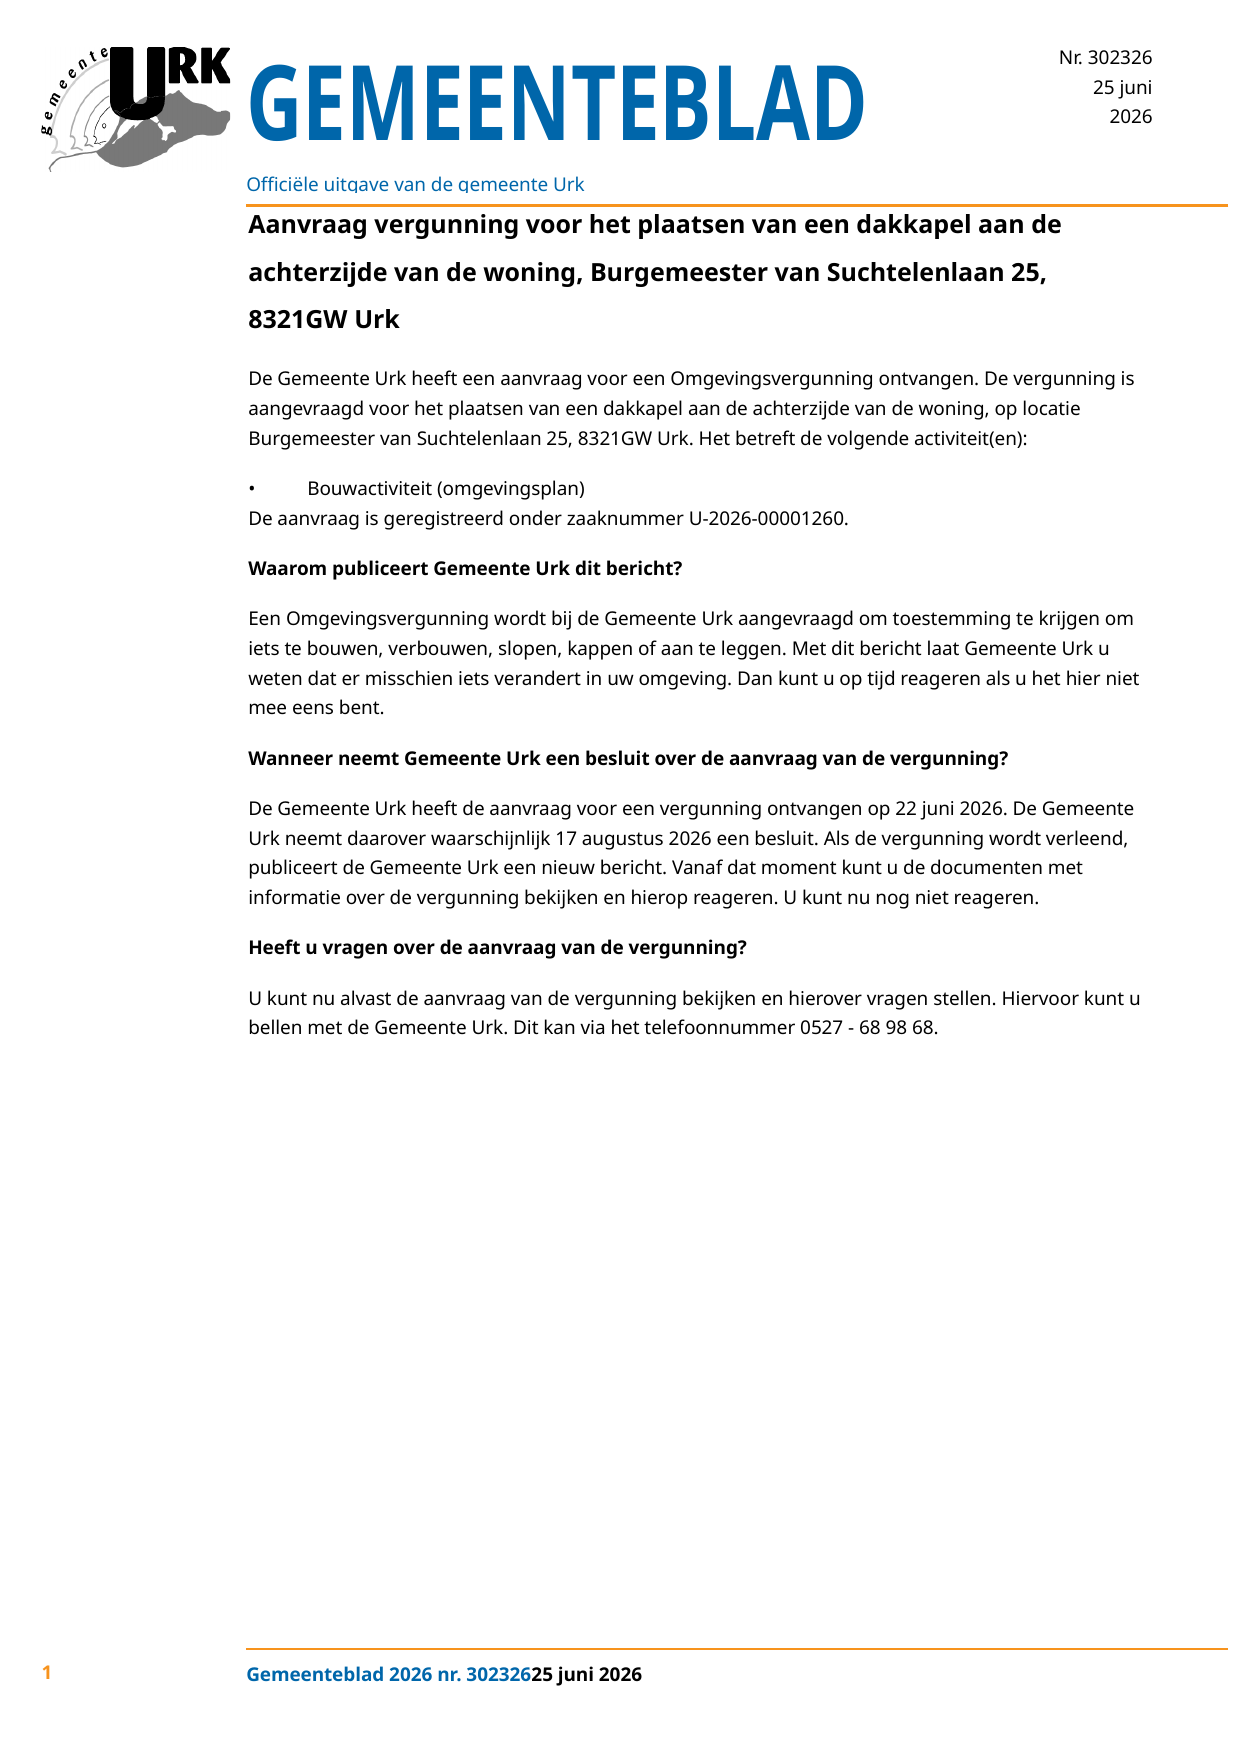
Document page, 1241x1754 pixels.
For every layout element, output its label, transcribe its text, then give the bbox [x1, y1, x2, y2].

picture [41, 47, 231, 172]
text De Gemeente Urk heeft een aanvraag voor een Omgevingsvergunning ontvangen. De vergunning is aangevraagd voor het plaatsen van een dakkapel aan de achterzijde van de woning, op locatie Burgemeester van Suchtelenlaan 25, 8321GW Urk. Het betreft de volgende activiteit(en): [248, 366, 1152, 450]
text Aanvraag vergunning voor het plaatsen van een dakkapel aan de achterzijde van de woning, Burgemeester van Suchtelenlaan 25, 8321GW Urk [248, 207, 1152, 336]
text Waarom publiceert Gemeente Urk dit bericht? [248, 555, 1152, 581]
text Een Omgevingsvergunning wordt bij de Gemeente Urk aangevraagd om toestemming te krijgen om iets te bouwen, verbouwen, slopen, kappen of aan te leggen. Met dit bericht laat Gemeente Urk u weten dat er misschien iets verandert in uw omgeving. Dan kunt u op tijd reageren als u het hier niet mee eens bent. [248, 606, 1152, 720]
text Heeft u vragen over de aanvraag van de vergunning? [248, 934, 1152, 960]
text U kunt nu alvast de aanvraag van de vergunning bekijken en hierover vragen stellen. Hiervoor kunt u bellen met de Gemeente Urk. Dit kan via het telefoonnummer 0527 - 68 98 68. [248, 985, 1152, 1040]
text De aanvraag is geregistreerd onder zaaknummer U-2026-00001260. [248, 505, 1152, 530]
text De Gemeente Urk heeft de aanvraag voor een vergunning ontvangen op 22 juni 2026. De Gemeente Urk neemt daarover waarschijnlijk 17 augustus 2026 een besluit. Als de vergunning wordt verleend, publiceert de Gemeente Urk een nieuw bericht. Vanaf dat moment kunt u de documenten met informatie over de vergunning bekijken en hierop reageren. U kunt nu nog niet reageren. [248, 795, 1152, 909]
text Wanneer neemt Gemeente Urk een besluit over de aanvraag van de vergunning? [248, 745, 1152, 770]
list Bouwactiviteit (omgevingsplan) [248, 475, 1152, 501]
